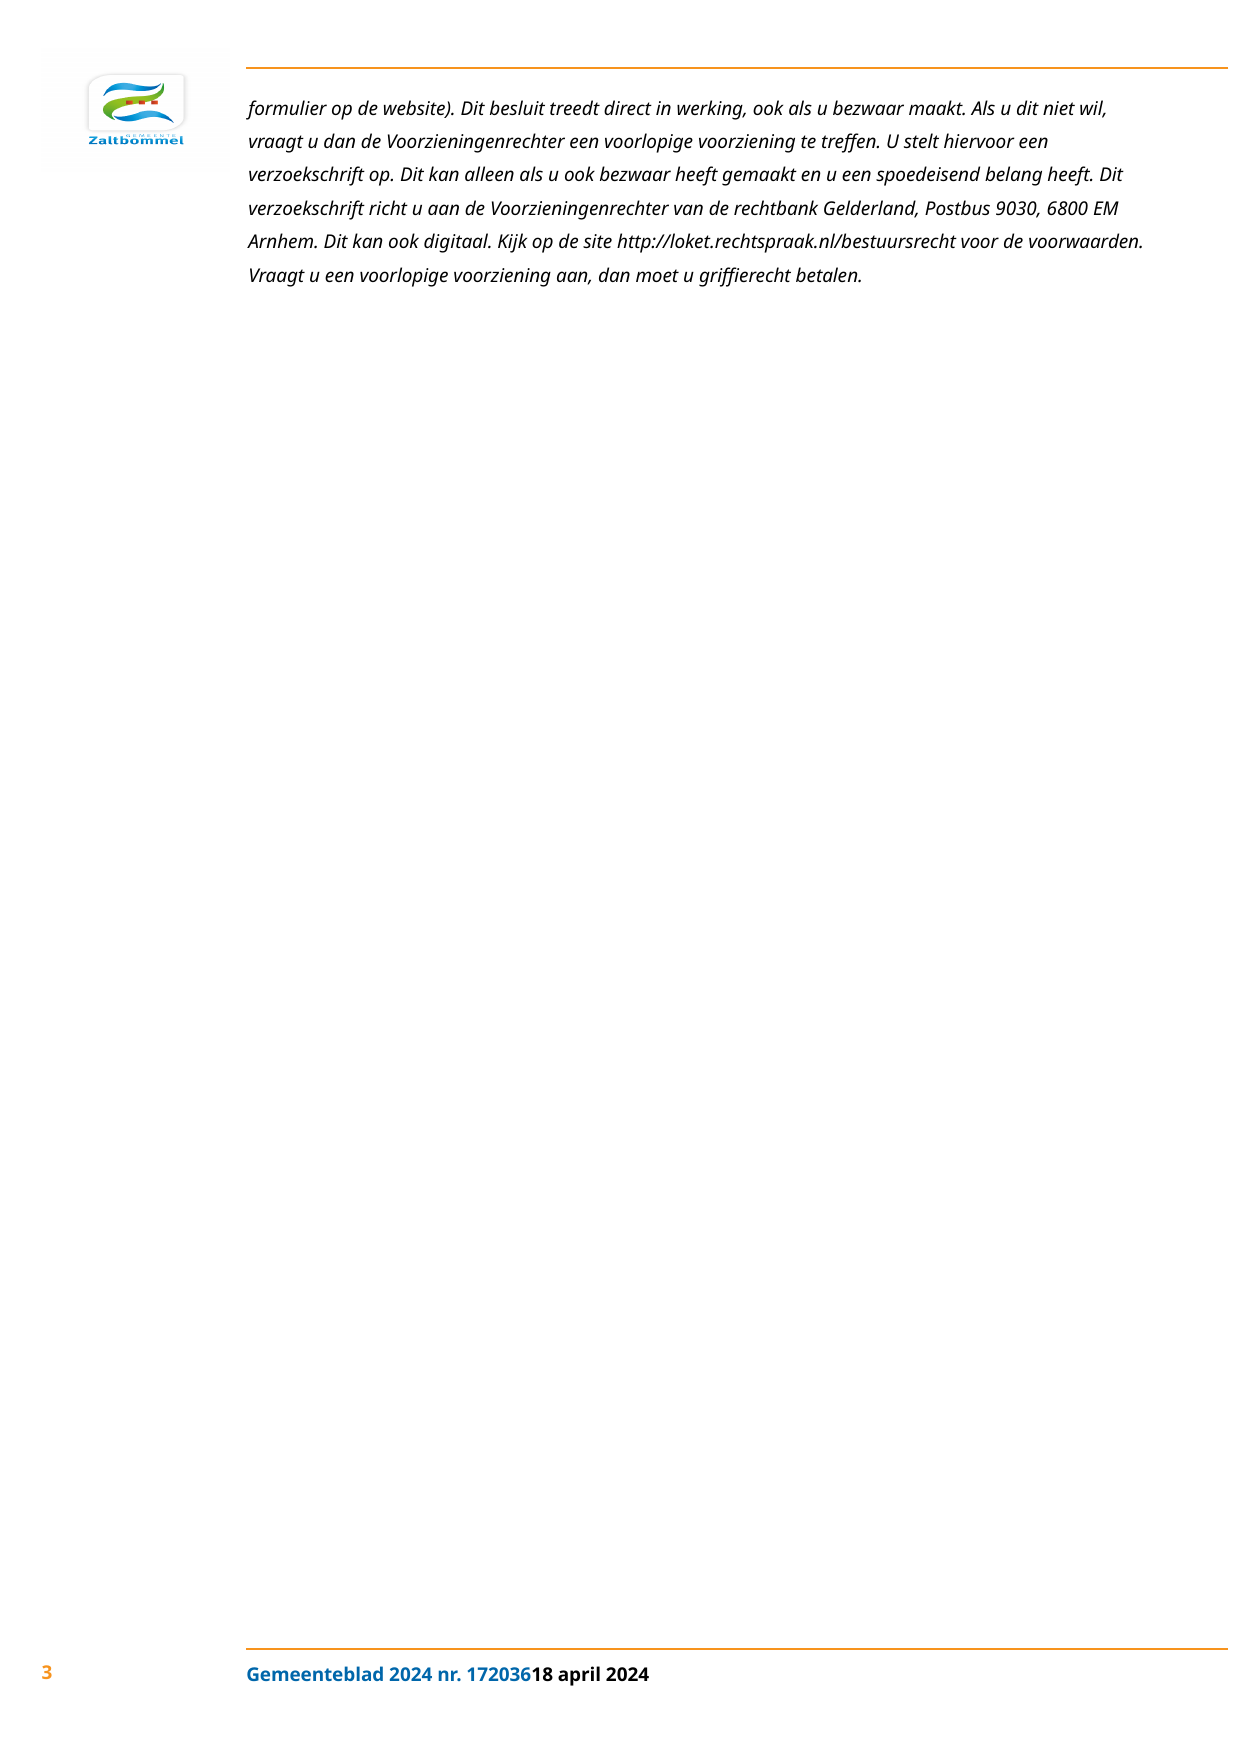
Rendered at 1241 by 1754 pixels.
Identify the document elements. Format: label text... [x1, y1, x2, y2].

text formulier op de website). Dit besluit treedt direct in werking, ook als u bezwaar maakt. Als u dit niet wil, vraagt u dan de Voorzieningenrechter een voorlopige voorziening te treffen. U stelt hiervoor een verzoekschrift op. Dit kan alleen als u ook bezwaar heeft gemaakt en u een spoedeisend belang heeft. Dit verzoekschrift richt u aan de Voorzieningenrechter van de rechtbank Gelderland, Postbus 9030, 6800 EM Arnhem. Dit kan ook digitaal. Kijk op de site http://loket.rechtspraak.nl/bestuursrecht voor de voorwaarden. Vraagt u een voorlopige voorziening aan, dan moet u griffierecht betalen. [248, 95, 1152, 288]
picture [41, 47, 231, 172]
